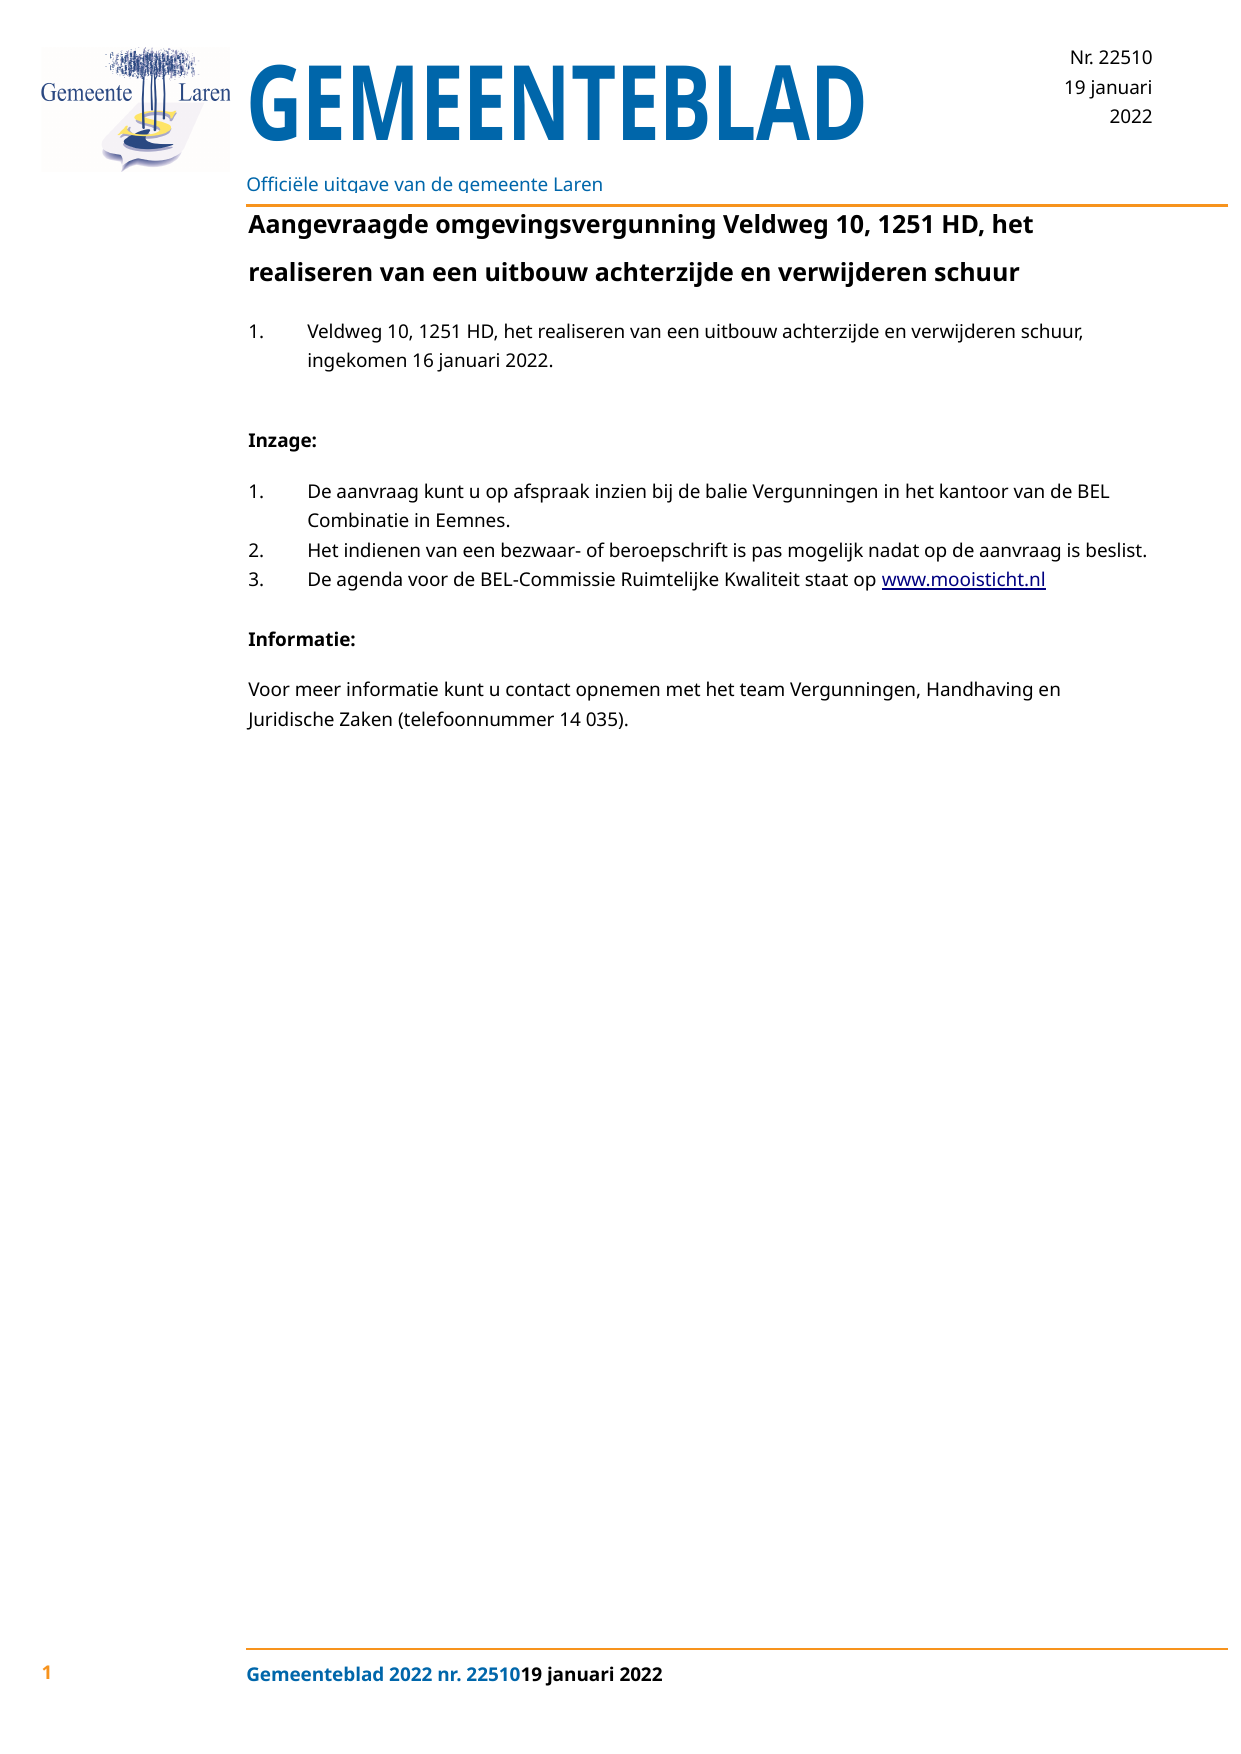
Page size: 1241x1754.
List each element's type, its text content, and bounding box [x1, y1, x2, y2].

text Voor meer informatie kunt u contact opnemen met het team Vergunningen, Handhaving en Juridische Zaken (telefoonnummer 14 035). [248, 676, 1152, 732]
list Het indienen van een bezwaar- of beroepschrift is pas mogelijk nadat op de aanvraag is beslist. [248, 537, 1152, 563]
text Inzage: [248, 427, 1152, 453]
list De aanvraag kunt u op afspraak inzien bij de balie Vergunningen in het kantoor van de BEL Combinatie in Eemnes. [248, 478, 1152, 533]
text Aangevraagde omgevingsvergunning Veldweg 10, 1251 HD, het realiseren van een uitbouw achterzijde en verwijderen schuur [248, 207, 1152, 288]
list De agenda voor de BEL-Commissie Ruimtelijke Kwaliteit staat op www.mooisticht.nl [248, 567, 1152, 592]
picture [41, 47, 231, 172]
text Informatie: [248, 626, 1152, 652]
list Veldweg 10, 1251 HD, het realiseren van een uitbouw achterzijde en verwijderen schuur, ingekomen 16 januari 2022. [248, 318, 1152, 373]
